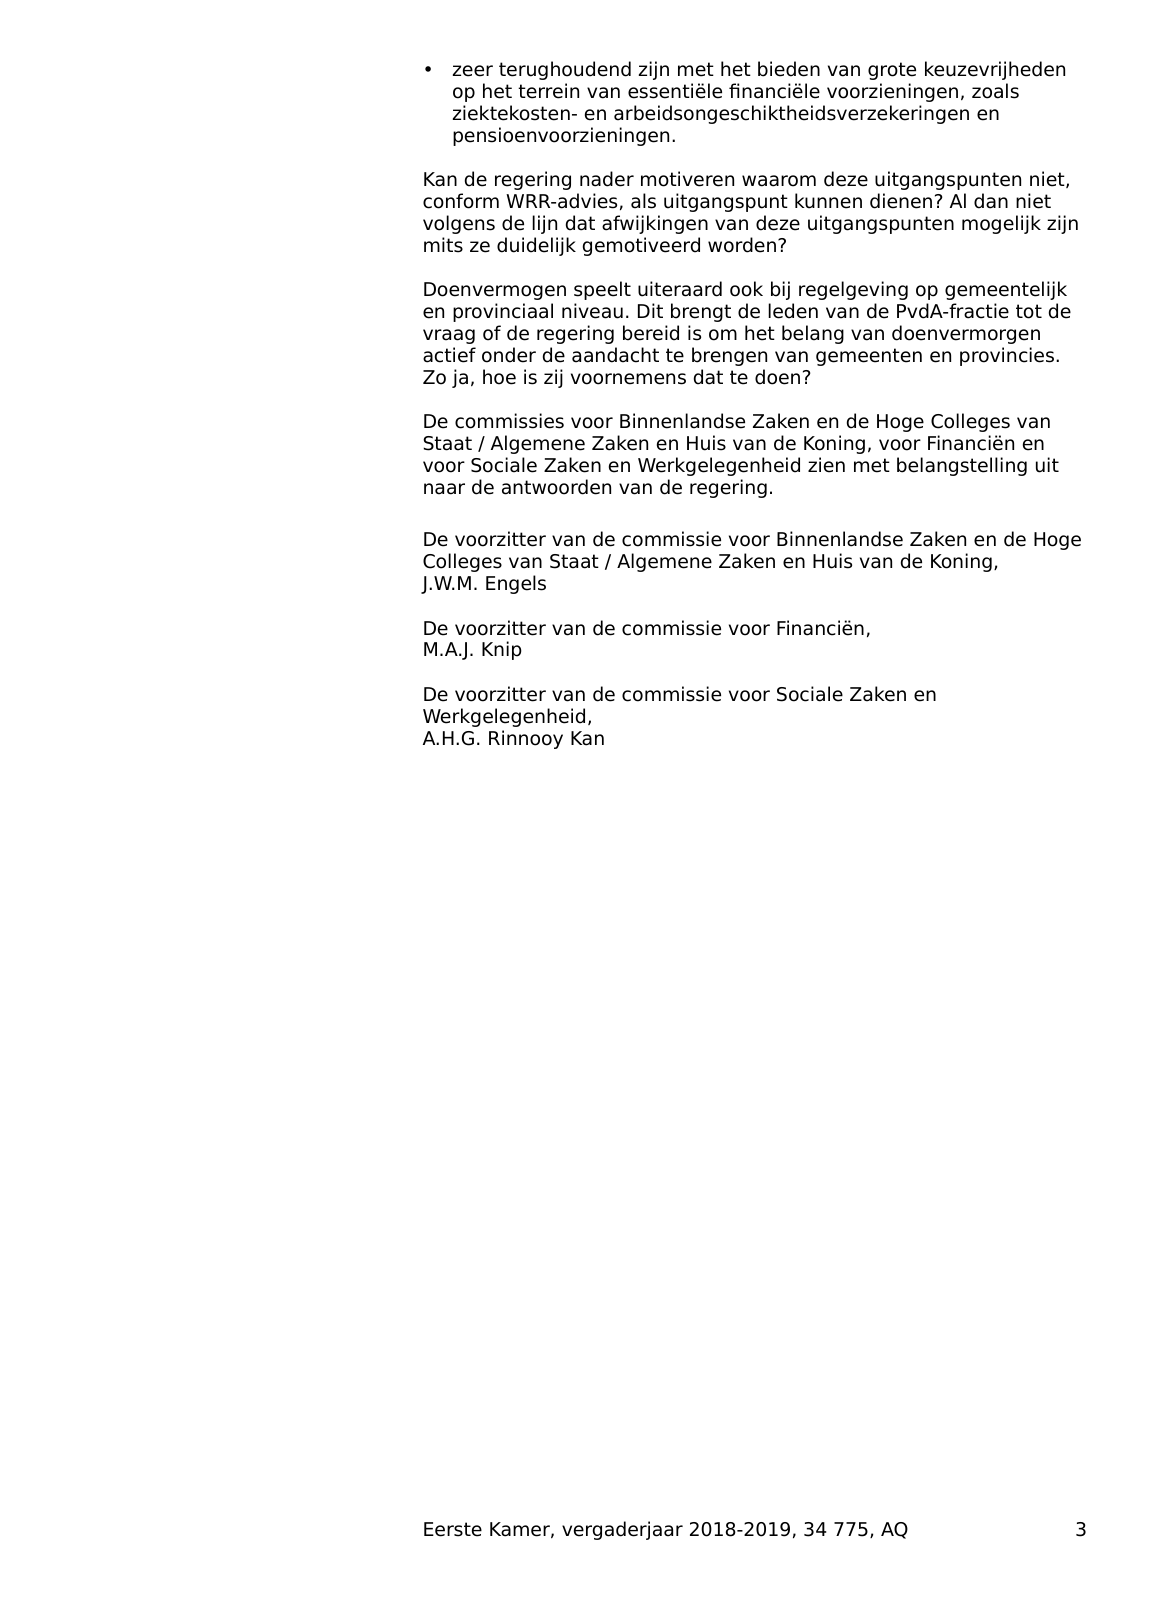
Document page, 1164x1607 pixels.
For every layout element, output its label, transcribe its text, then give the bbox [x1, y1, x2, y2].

text De voorzitter van de commissie voor Financiën, M.A.J. Knip [422, 617, 1087, 661]
text Doenvermogen speelt uiteraard ook bij regelgeving op gemeentelijk en provinciaal niveau. Dit brengt de leden van de PvdA-fractie tot de vraag of de regering bereid is om het belang van doenvermorgen actief onder de aandacht te brengen van gemeenten en provincies. Zo ja, hoe is zij voornemens dat te doen? [422, 279, 1087, 389]
text • zeer terughoudend zijn met het bieden van grote keuzevrijheden op het terrein van essentiële financiële voorzieningen, zoals ziektekosten- en arbeidsongeschiktheidsverzekeringen en pensioenvoorzieningen. [422, 59, 1087, 147]
text De voorzitter van de commissie voor Binnenlandse Zaken en de Hoge Colleges van Staat / Algemene Zaken en Huis van de Koning, J.W.M. Engels [422, 529, 1087, 595]
text De commissies voor Binnenlandse Zaken en de Hoge Colleges van Staat / Algemene Zaken en Huis van de Koning, voor Financiën en voor Sociale Zaken en Werkgelegenheid zien met belangstelling uit naar de antwoorden van de regering. [422, 411, 1087, 499]
text Kan de regering nader motiveren waarom deze uitgangspunten niet, conform WRR-advies, als uitgangspunt kunnen dienen? Al dan niet volgens de lijn dat afwijkingen van deze uitgangspunten mogelijk zijn mits ze duidelijk gemotiveerd worden? [422, 169, 1087, 257]
text De voorzitter van de commissie voor Sociale Zaken en Werkgelegenheid, A.H.G. Rinnooy Kan [422, 683, 1087, 749]
